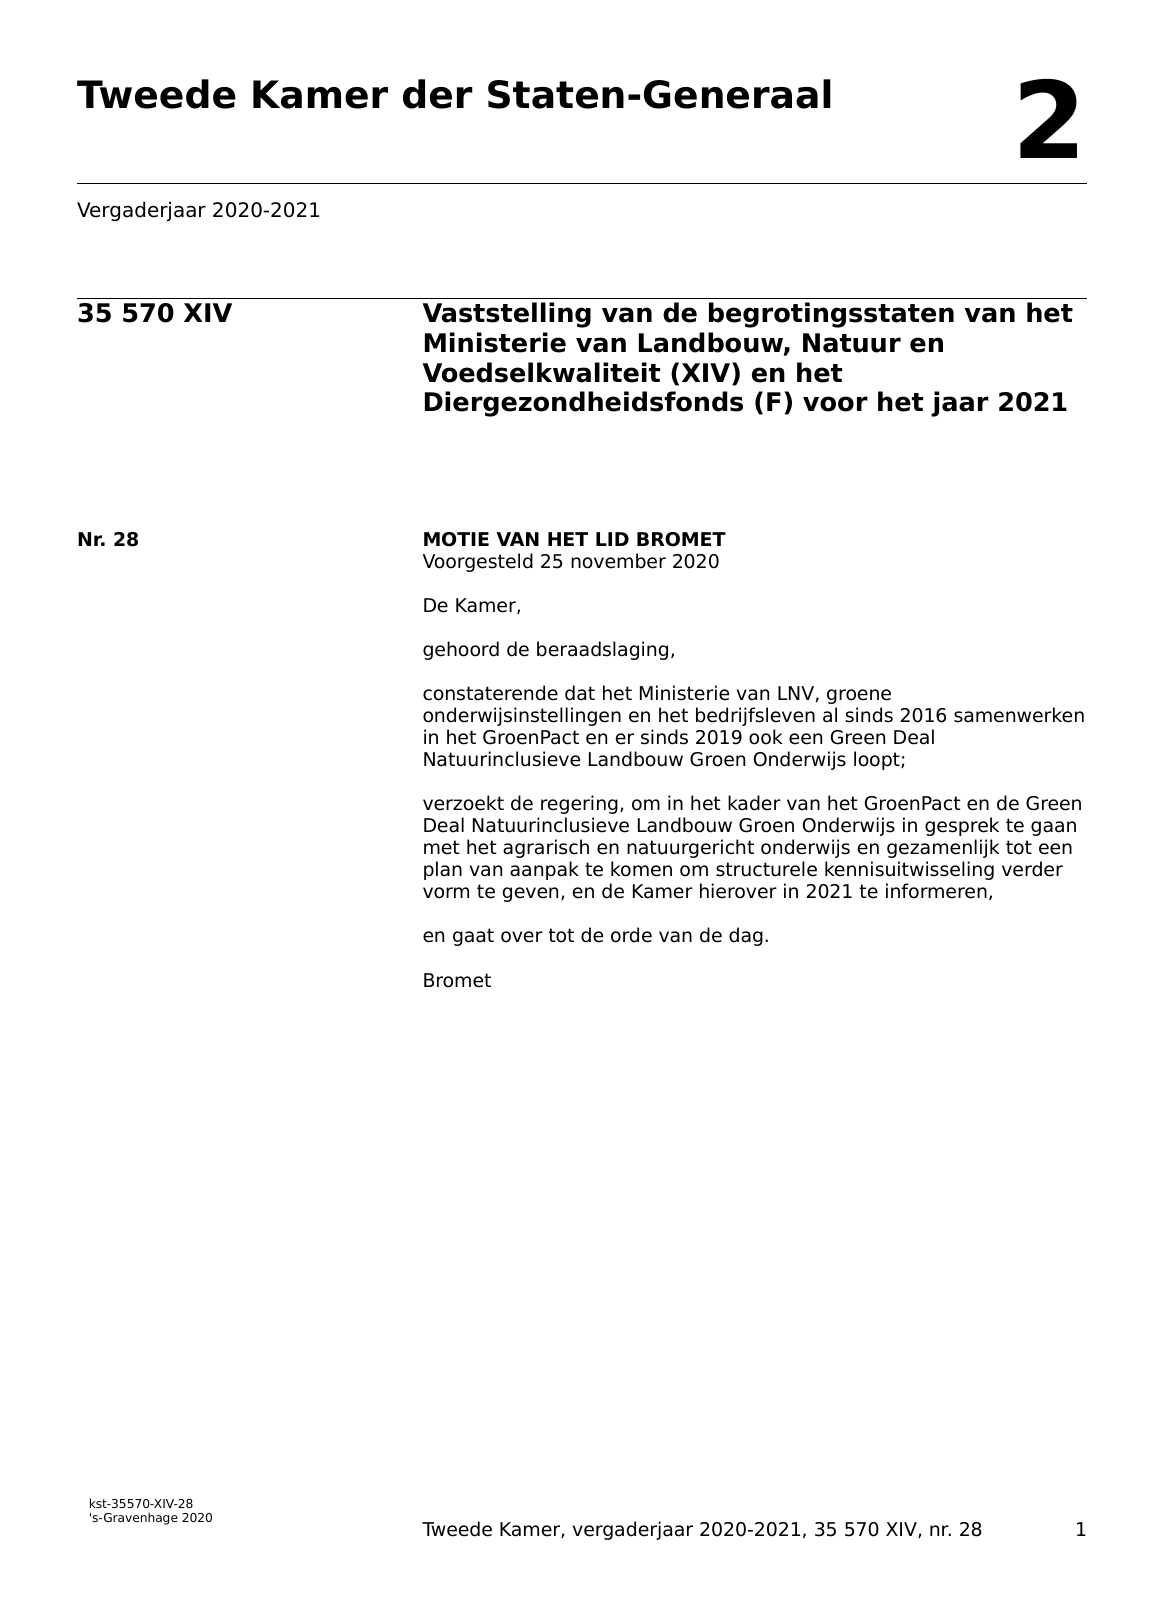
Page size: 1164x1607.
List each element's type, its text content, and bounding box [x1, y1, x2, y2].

text gehoord de beraadslaging, [422, 639, 1087, 661]
text constaterende dat het Ministerie van LNV, groene onderwijsinstellingen en het bedrijfsleven al sinds 2016 samenwerken in het GroenPact en er sinds 2019 ook een Green Deal Natuurinclusieve Landbouw Groen Onderwijs loopt; [422, 683, 1087, 771]
text kst-35570-XIV-28 [88, 1497, 323, 1511]
text Bromet [422, 969, 1087, 992]
table_cell Vergaderjaar 2020-2021 [77, 184, 1087, 298]
text Voorgesteld 25 november 2020 [422, 551, 1087, 573]
text verzoekt de regering, om in het kader van het GroenPact en de Green Deal Natuurinclusieve Landbouw Groen Onderwijs in gesprek te gaan met het agrarisch en natuurgericht onderwijs en gezamenlijk tot een plan van aanpak te komen om structurele kennisuitwisseling verder vorm te geven, en de Kamer hierover in 2021 te informeren, [422, 793, 1087, 903]
text en gaat over tot de orde van de dag. [422, 925, 1087, 947]
subtitle Nr. 28 MOTIE VAN HET LID BROMET [77, 529, 1087, 551]
table_header 2 [886, 59, 1087, 183]
subtitle 35 570 XIV Vaststelling van de begrotingsstaten van het Ministerie van Landbouw, Natuur en Voedselkwaliteit (XIV) en het Diergezondheidsfonds (F) voor het jaar 2021 [77, 299, 1087, 418]
text 's-Gravenhage 2020 [88, 1511, 323, 1525]
table_header Tweede Kamer der Staten-Generaal [77, 59, 886, 183]
text De Kamer, [422, 595, 1087, 617]
